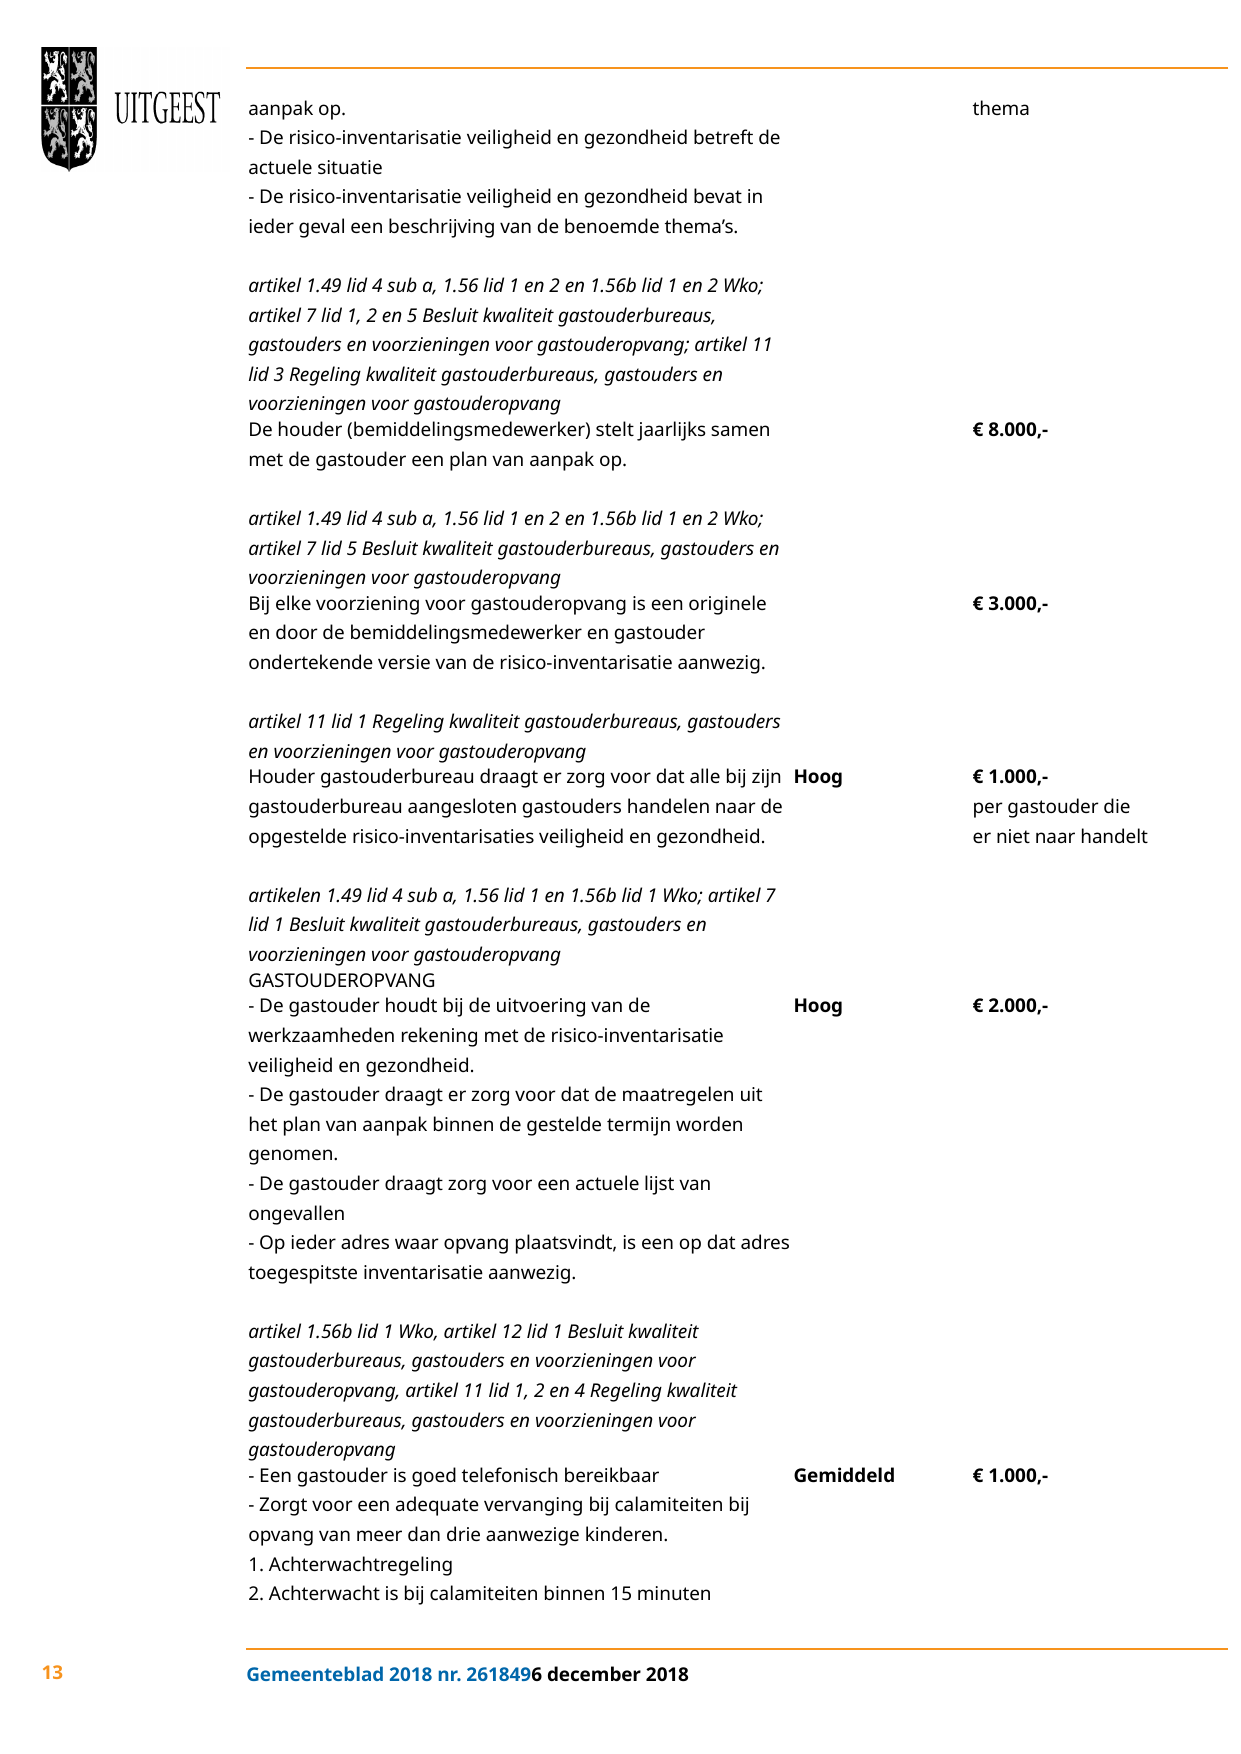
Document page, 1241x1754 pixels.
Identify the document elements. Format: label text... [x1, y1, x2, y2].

table_cell Hoog [793, 993, 972, 1462]
table_cell € 2.000,- [973, 993, 1152, 1462]
table_cell Houder gastouderbureau draagt er zorg voor dat alle bij zijn gastouderbureau aangesloten gastouders handelen naar de opgestelde risico-inventarisaties veiligheid en gezondheid. artikelen 1.49 lid 4 sub a, 1.56 lid 1 en 1.56b lid 1 Wko; artikel 7 lid 1 Besluit kwaliteit gastouderbureaus, gastouders en voorzieningen voor gastouderopvang [248, 764, 793, 967]
table_cell Bij elke voorziening voor gastouderopvang is een originele en door de bemiddelingsmedewerker en gastouder ondertekende versie van de risico-inventarisatie aanwezig. artikel 11 lid 1 Regeling kwaliteit gastouderbureaus, gastouders en voorzieningen voor gastouderopvang [248, 590, 793, 764]
table_cell [793, 416, 972, 590]
table_cell € 3.000,- [973, 590, 1152, 764]
table_cell GASTOUDEROPVANG [248, 967, 1152, 993]
table_cell € 1.000,- per gastouder die er niet naar handelt [973, 764, 1152, 967]
table_cell - De gastouder houdt bij de uitvoering van de werkzaamheden rekening met de risico-inventarisatie veiligheid en gezondheid. - De gastouder draagt er zorg voor dat de maatregelen uit het plan van aanpak binnen de gestelde termijn worden genomen. - De gastouder draagt zorg voor een actuele lijst van ongevallen - Op ieder adres waar opvang plaatsvindt, is een op dat adres toegespitste inventarisatie aanwezig. artikel 1.56b lid 1 Wko, artikel 12 lid 1 Besluit kwaliteit gastouderbureaus, gastouders en voorzieningen voor gastouderopvang, artikel 11 lid 1, 2 en 4 Regeling kwaliteit gastouderbureaus, gastouders en voorzieningen voor gastouderopvang [248, 993, 793, 1462]
table_cell thema [973, 95, 1152, 416]
table_cell De houder (bemiddelingsmedewerker) stelt jaarlijks samen met de gastouder een plan van aanpak op. artikel 1.49 lid 4 sub a, 1.56 lid 1 en 2 en 1.56b lid 1 en 2 Wko; artikel 7 lid 5 Besluit kwaliteit gastouderbureaus, gastouders en voorzieningen voor gastouderopvang [248, 416, 793, 590]
table_cell [793, 590, 972, 764]
table_cell aanpak op. - De risico-inventarisatie veiligheid en gezondheid betreft de actuele situatie - De risico-inventarisatie veiligheid en gezondheid bevat in ieder geval een beschrijving van de benoemde thema’s. artikel 1.49 lid 4 sub a, 1.56 lid 1 en 2 en 1.56b lid 1 en 2 Wko; artikel 7 lid 1, 2 en 5 Besluit kwaliteit gastouderbureaus, gastouders en voorzieningen voor gastouderopvang; artikel 11 lid 3 Regeling kwaliteit gastouderbureaus, gastouders en voorzieningen voor gastouderopvang [248, 95, 793, 416]
table_cell € 8.000,- [973, 416, 1152, 590]
table_cell Gemiddeld [793, 1462, 972, 1606]
table_cell € 1.000,- [973, 1462, 1152, 1606]
table_cell [793, 95, 972, 416]
table_cell Hoog [793, 764, 972, 967]
picture [41, 47, 231, 172]
table_cell - Een gastouder is goed telefonisch bereikbaar - Zorgt voor een adequate vervanging bij calamiteiten bij opvang van meer dan drie aanwezige kinderen. 1. Achterwachtregeling 2. Achterwacht is bij calamiteiten binnen 15 minuten [248, 1462, 793, 1606]
